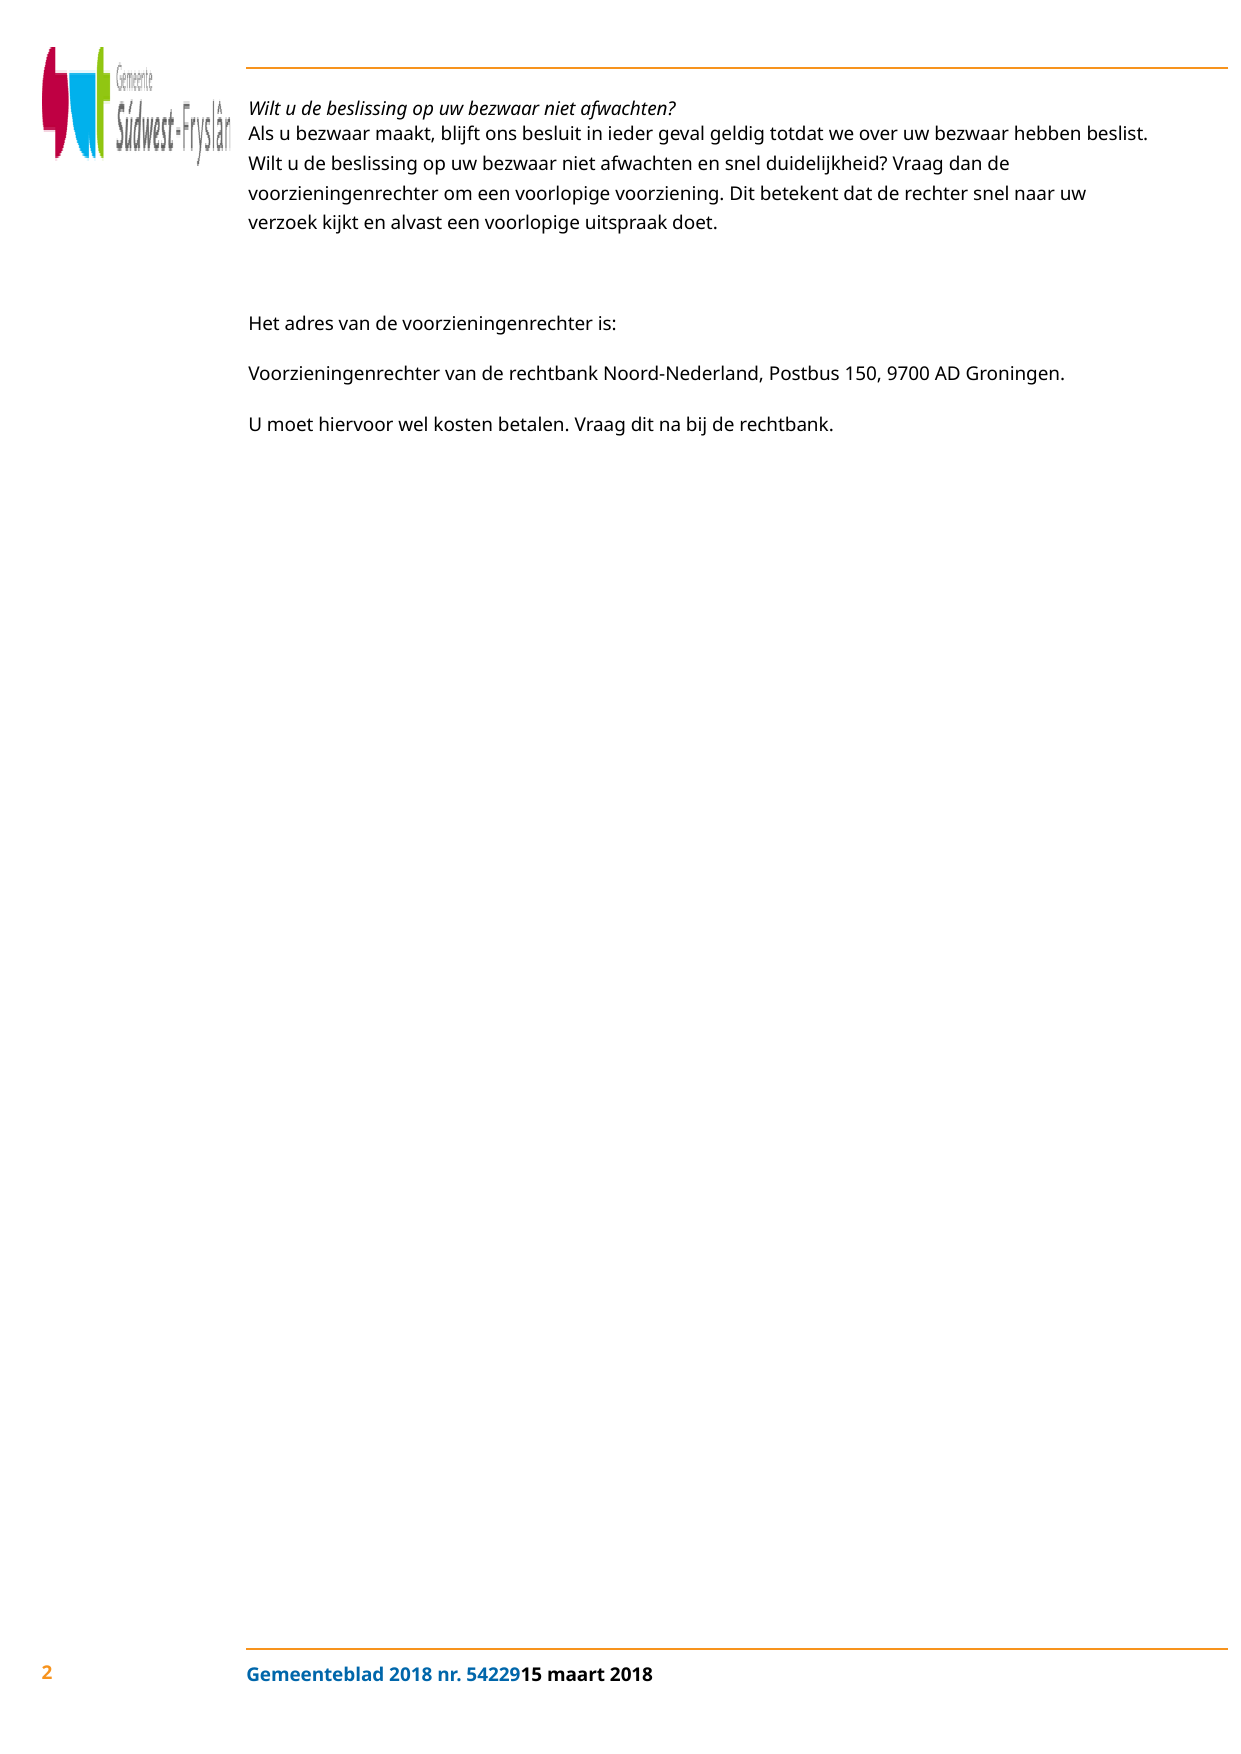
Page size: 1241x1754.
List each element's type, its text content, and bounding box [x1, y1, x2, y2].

text U moet hiervoor wel kosten betalen. Vraag dit na bij de rechtbank. [248, 411, 1152, 437]
text Wilt u de beslissing op uw bezwaar niet afwachten? [248, 95, 1152, 121]
text Het adres van de voorzieningenrechter is: [248, 310, 1152, 336]
text Als u bezwaar maakt, blijft ons besluit in ieder geval geldig totdat we over uw bezwaar hebben beslist. Wilt u de beslissing op uw bezwaar niet afwachten en snel duidelijkheid? Vraag dan de voorzieningenrechter om een voorlopige voorziening. Dit betekent dat de rechter snel naar uw verzoek kijkt en alvast een voorlopige uitspraak doet. [248, 121, 1152, 235]
text Voorzieningenrechter van de rechtbank Noord-Nederland, Postbus 150, 9700 AD Groningen. [248, 361, 1152, 386]
picture [41, 47, 231, 172]
